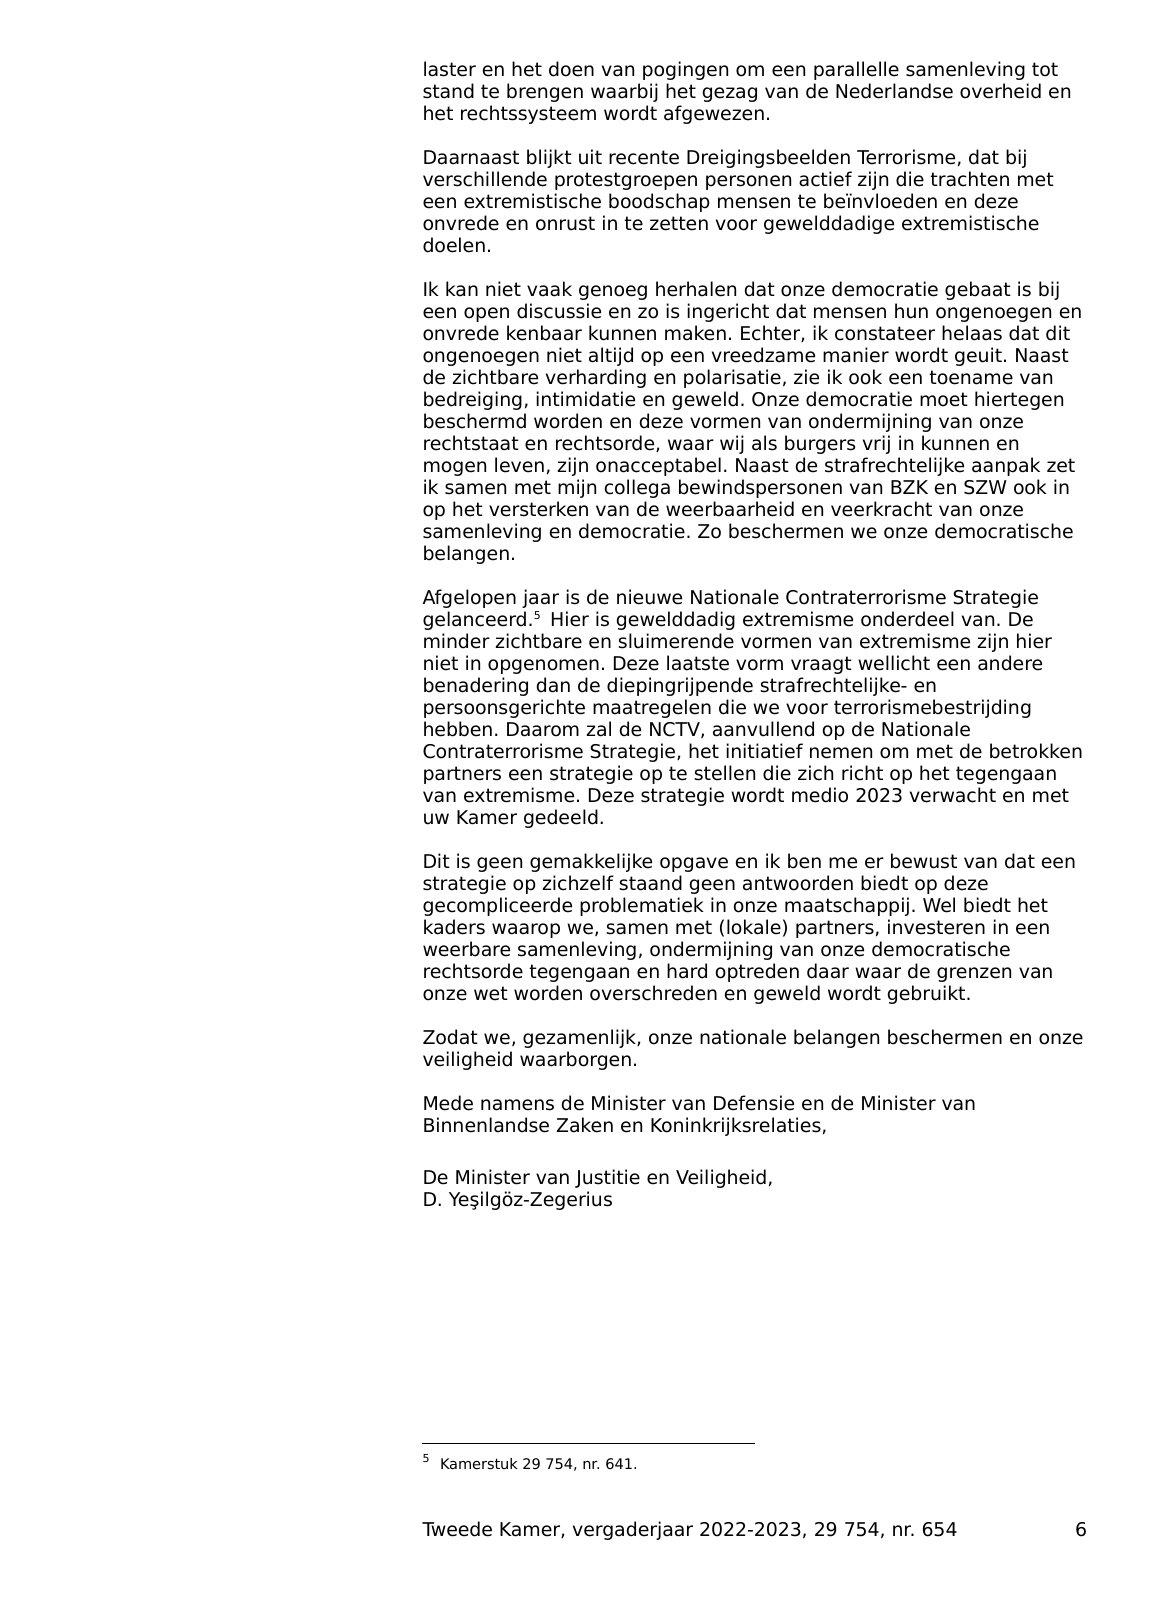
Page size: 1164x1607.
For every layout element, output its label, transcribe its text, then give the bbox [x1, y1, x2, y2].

text Daarnaast blijkt uit recente Dreigingsbeelden Terrorisme, dat bij verschillende protestgroepen personen actief zijn die trachten met een extremistische boodschap mensen te beïnvloeden en deze onvrede en onrust in te zetten voor gewelddadige extremistische doelen. [422, 147, 1087, 257]
text Dit is geen gemakkelijke opgave en ik ben me er bewust van dat een strategie op zichzelf staand geen antwoorden biedt op deze gecompliceerde problematiek in onze maatschappij. Wel biedt het kaders waarop we, samen met (lokale) partners, investeren in een weerbare samenleving, ondermijning van onze democratische rechtsorde tegengaan en hard optreden daar waar de grenzen van onze wet worden overschreden en geweld wordt gebruikt. [422, 851, 1087, 1005]
text Zodat we, gezamenlijk, onze nationale belangen beschermen en onze veiligheid waarborgen. [422, 1027, 1087, 1071]
text laster en het doen van pogingen om een parallelle samenleving tot stand te brengen waarbij het gezag van de Nederlandse overheid en het rechtssysteem wordt afgewezen. [422, 59, 1087, 125]
text Kamerstuk 29 754, nr. 641. [422, 1452, 1087, 1474]
text Ik kan niet vaak genoeg herhalen dat onze democratie gebaat is bij een open discussie en zo is ingericht dat mensen hun ongenoegen en onvrede kenbaar kunnen maken. Echter, ik constateer helaas dat dit ongenoegen niet altijd op een vreedzame manier wordt geuit. Naast de zichtbare verharding en polarisatie, zie ik ook een toename van bedreiging, intimidatie en geweld. Onze democratie moet hiertegen beschermd worden en deze vormen van ondermijning van onze rechtstaat en rechtsorde, waar wij als burgers vrij in kunnen en mogen leven, zijn onacceptabel. Naast de strafrechtelijke aanpak zet ik samen met mijn collega bewindspersonen van BZK en SZW ook in op het versterken van de weerbaarheid en veerkracht van onze samenleving en democratie. Zo beschermen we onze democratische belangen. [422, 279, 1087, 565]
text De Minister van Justitie en Veiligheid, D. Yeşilgöz-Zegerius [422, 1167, 1087, 1211]
text Afgelopen jaar is de nieuwe Nationale Contraterrorisme Strategie gelanceerd. Hier is gewelddadig extremisme onderdeel van. De minder zichtbare en sluimerende vormen van extremisme zijn hier niet in opgenomen. Deze laatste vorm vraagt wellicht een andere benadering dan de diepingrijpende strafrechtelijke- en persoonsgerichte maatregelen die we voor terrorismebestrijding hebben. Daarom zal de NCTV, aanvullend op de Nationale Contraterrorisme Strategie, het initiatief nemen om met de betrokken partners een strategie op te stellen die zich richt op het tegengaan van extremisme. Deze strategie wordt medio 2023 verwacht en met uw Kamer gedeeld. [422, 587, 1087, 829]
text Mede namens de Minister van Defensie en de Minister van Binnenlandse Zaken en Koninkrijksrelaties, [422, 1093, 1087, 1137]
